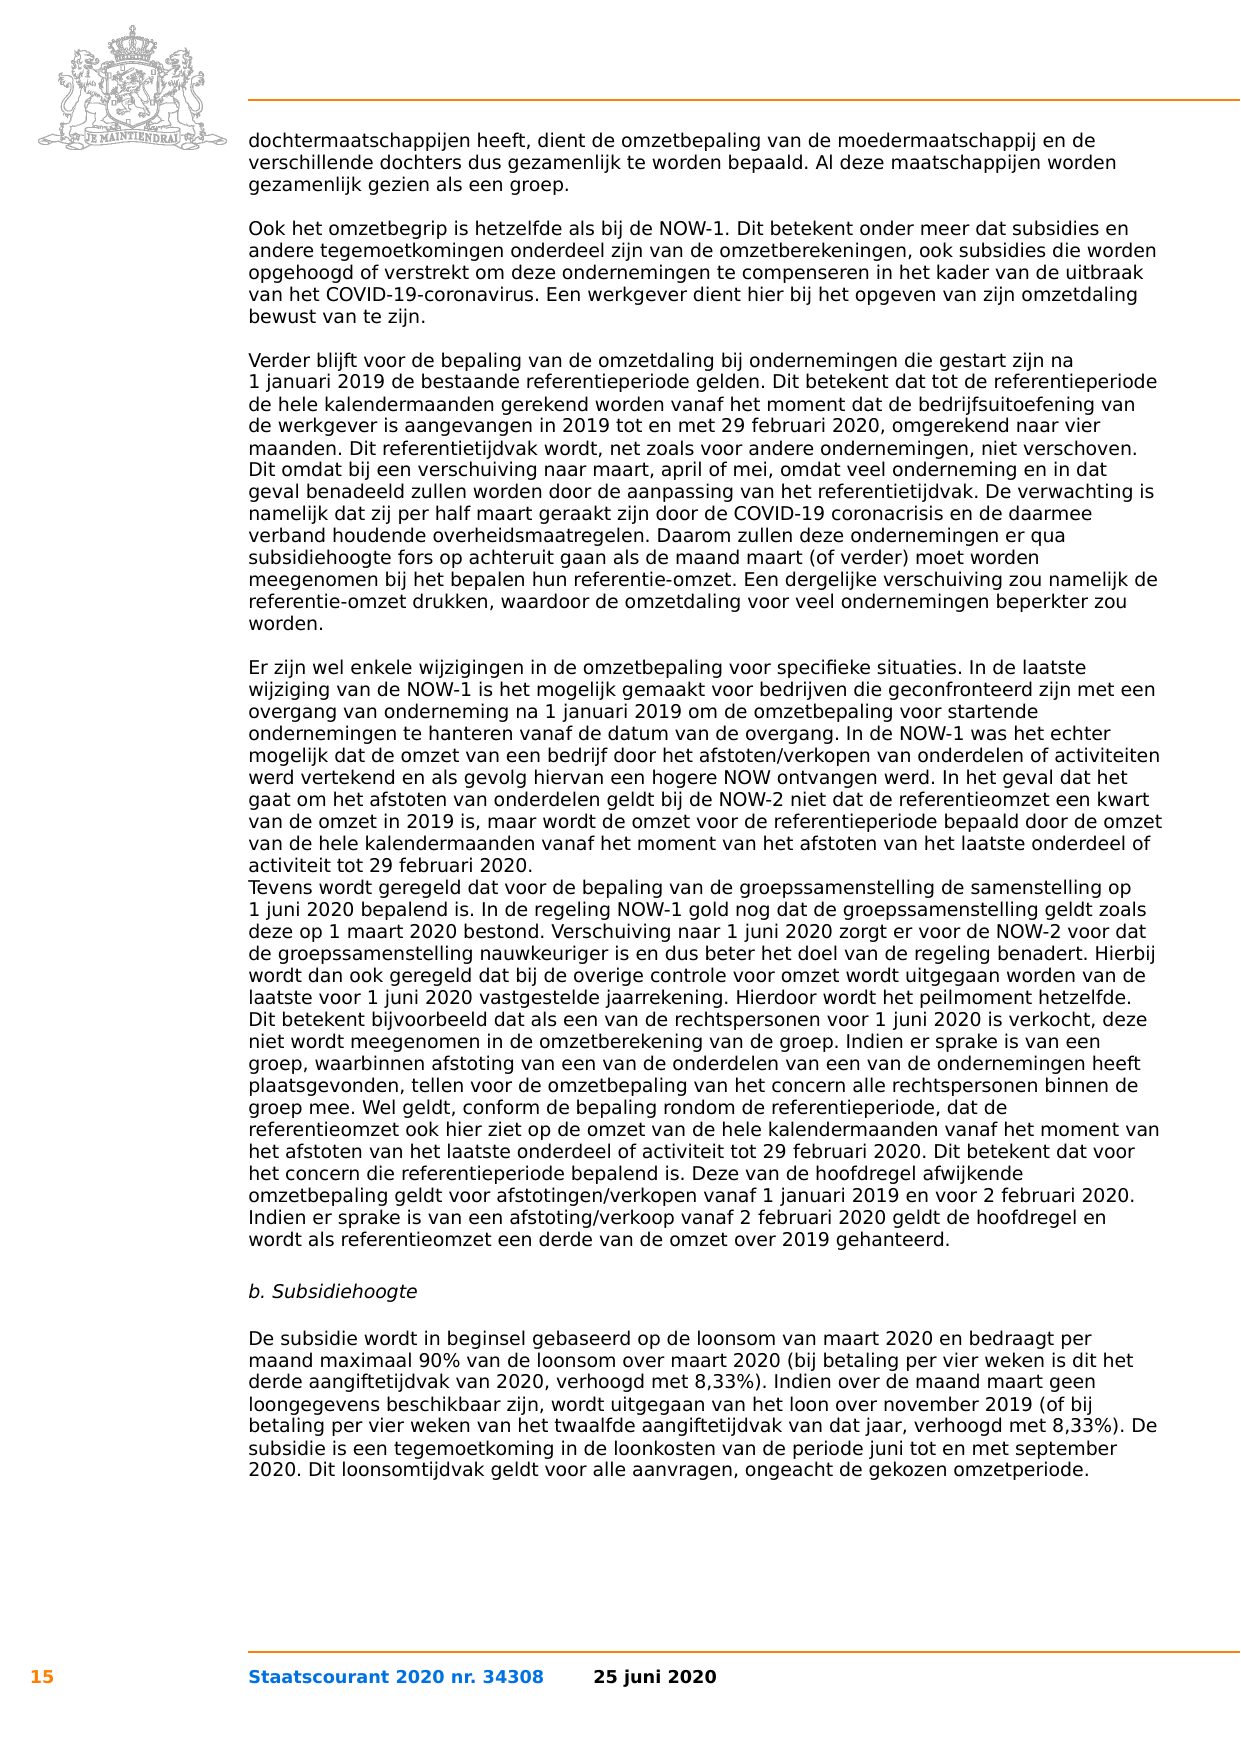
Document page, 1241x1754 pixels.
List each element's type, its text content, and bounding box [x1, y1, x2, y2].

text Tevens wordt geregeld dat voor de bepaling van de groepssamenstelling de samenstelling op 1 juni 2020 bepalend is. In de regeling NOW-1 gold nog dat de groepssamenstelling geldt zoals deze op 1 maart 2020 bestond. Verschuiving naar 1 juni 2020 zorgt er voor de NOW-2 voor dat de groepssamenstelling nauwkeuriger is en dus beter het doel van de regeling benadert. Hierbij wordt dan ook geregeld dat bij de overige controle voor omzet wordt uitgegaan worden van de laatste voor 1 juni 2020 vastgestelde jaarrekening. Hierdoor wordt het peilmoment hetzelfde. Dit betekent bijvoorbeeld dat als een van de rechtspersonen voor 1 juni 2020 is verkocht, deze niet wordt meegenomen in de omzetberekening van de groep. Indien er sprake is van een groep, waarbinnen afstoting van een van de onderdelen van een van de ondernemingen heeft plaatsgevonden, tellen voor de omzetbepaling van het concern alle rechtspersonen binnen de groep mee. Wel geldt, conform de bepaling rondom de referentieperiode, dat de referentieomzet ook hier ziet op de omzet van de hele kalendermaanden vanaf het moment van het afstoten van het laatste onderdeel of activiteit tot 29 februari 2020. Dit betekent dat voor het concern die referentieperiode bepalend is. Deze van de hoofdregel afwijkende omzetbepaling geldt voor afstotingen/verkopen vanaf 1 januari 2019 en voor 2 februari 2020. Indien er sprake is van een afstoting/verkoop vanaf 2 februari 2020 geldt de hoofdregel en wordt als referentieomzet een derde van de omzet over 2019 gehanteerd. [248, 877, 1163, 1251]
text Ook het omzetbegrip is hetzelfde als bij de NOW-1. Dit betekent onder meer dat subsidies en andere tegemoetkomingen onderdeel zijn van de omzetberekeningen, ook subsidies die worden opgehoogd of verstrekt om deze ondernemingen te compenseren in het kader van de uitbraak van het COVID-19-coronavirus. Een werkgever dient hier bij het opgeven van zijn omzetdaling bewust van te zijn. [248, 218, 1163, 328]
subtitle b. Subsidiehoogte [248, 1281, 1163, 1302]
text dochtermaatschappijen heeft, dient de omzetbepaling van de moedermaatschappij en de verschillende dochters dus gezamenlijk te worden bepaald. Al deze maatschappijen worden gezamenlijk gezien als een groep. [248, 130, 1163, 196]
picture [38, 25, 227, 150]
text De subsidie wordt in beginsel gebaseerd op de loonsom van maart 2020 en bedraagt per maand maximaal 90% van de loonsom over maart 2020 (bij betaling per vier weken is dit het derde aangiftetijdvak van 2020, verhoogd met 8,33%). Indien over de maand maart geen loongegevens beschikbaar zijn, wordt uitgegaan van het loon over november 2019 (of bij betaling per vier weken van het twaalfde aangiftetijdvak van dat jaar, verhoogd met 8,33%). De subsidie is een tegemoetkoming in de loonkosten van de periode juni tot en met september 2020. Dit loonsomtijdvak geldt voor alle aanvragen, ongeacht de gekozen omzetperiode. [248, 1327, 1163, 1481]
text Verder blijft voor de bepaling van de omzetdaling bij ondernemingen die gestart zijn na 1 januari 2019 de bestaande referentieperiode gelden. Dit betekent dat tot de referentieperiode de hele kalendermaanden gerekend worden vanaf het moment dat de bedrijfsuitoefening van de werkgever is aangevangen in 2019 tot en met 29 februari 2020, omgerekend naar vier maanden. Dit referentietijdvak wordt, net zoals voor andere ondernemingen, niet verschoven. Dit omdat bij een verschuiving naar maart, april of mei, omdat veel onderneming en in dat geval benadeeld zullen worden door de aanpassing van het referentietijdvak. De verwachting is namelijk dat zij per half maart geraakt zijn door de COVID-19 coronacrisis en de daarmee verband houdende overheidsmaatregelen. Daarom zullen deze ondernemingen er qua subsidiehoogte fors op achteruit gaan als de maand maart (of verder) moet worden meegenomen bij het bepalen hun referentie-omzet. Een dergelijke verschuiving zou namelijk de referentie-omzet drukken, waardoor de omzetdaling voor veel ondernemingen beperkter zou worden. [248, 349, 1163, 635]
text Er zijn wel enkele wijzigingen in de omzetbepaling voor specifieke situaties. In de laatste wijziging van de NOW-1 is het mogelijk gemaakt voor bedrijven die geconfronteerd zijn met een overgang van onderneming na 1 januari 2019 om de omzetbepaling voor startende ondernemingen te hanteren vanaf de datum van de overgang. In de NOW-1 was het echter mogelijk dat de omzet van een bedrijf door het afstoten/verkopen van onderdelen of activiteiten werd vertekend en als gevolg hiervan een hogere NOW ontvangen werd. In het geval dat het gaat om het afstoten van onderdelen geldt bij de NOW-2 niet dat de referentieomzet een kwart van de omzet in 2019 is, maar wordt de omzet voor de referentieperiode bepaald door de omzet van de hele kalendermaanden vanaf het moment van het afstoten van het laatste onderdeel of activiteit tot 29 februari 2020. [248, 657, 1163, 877]
